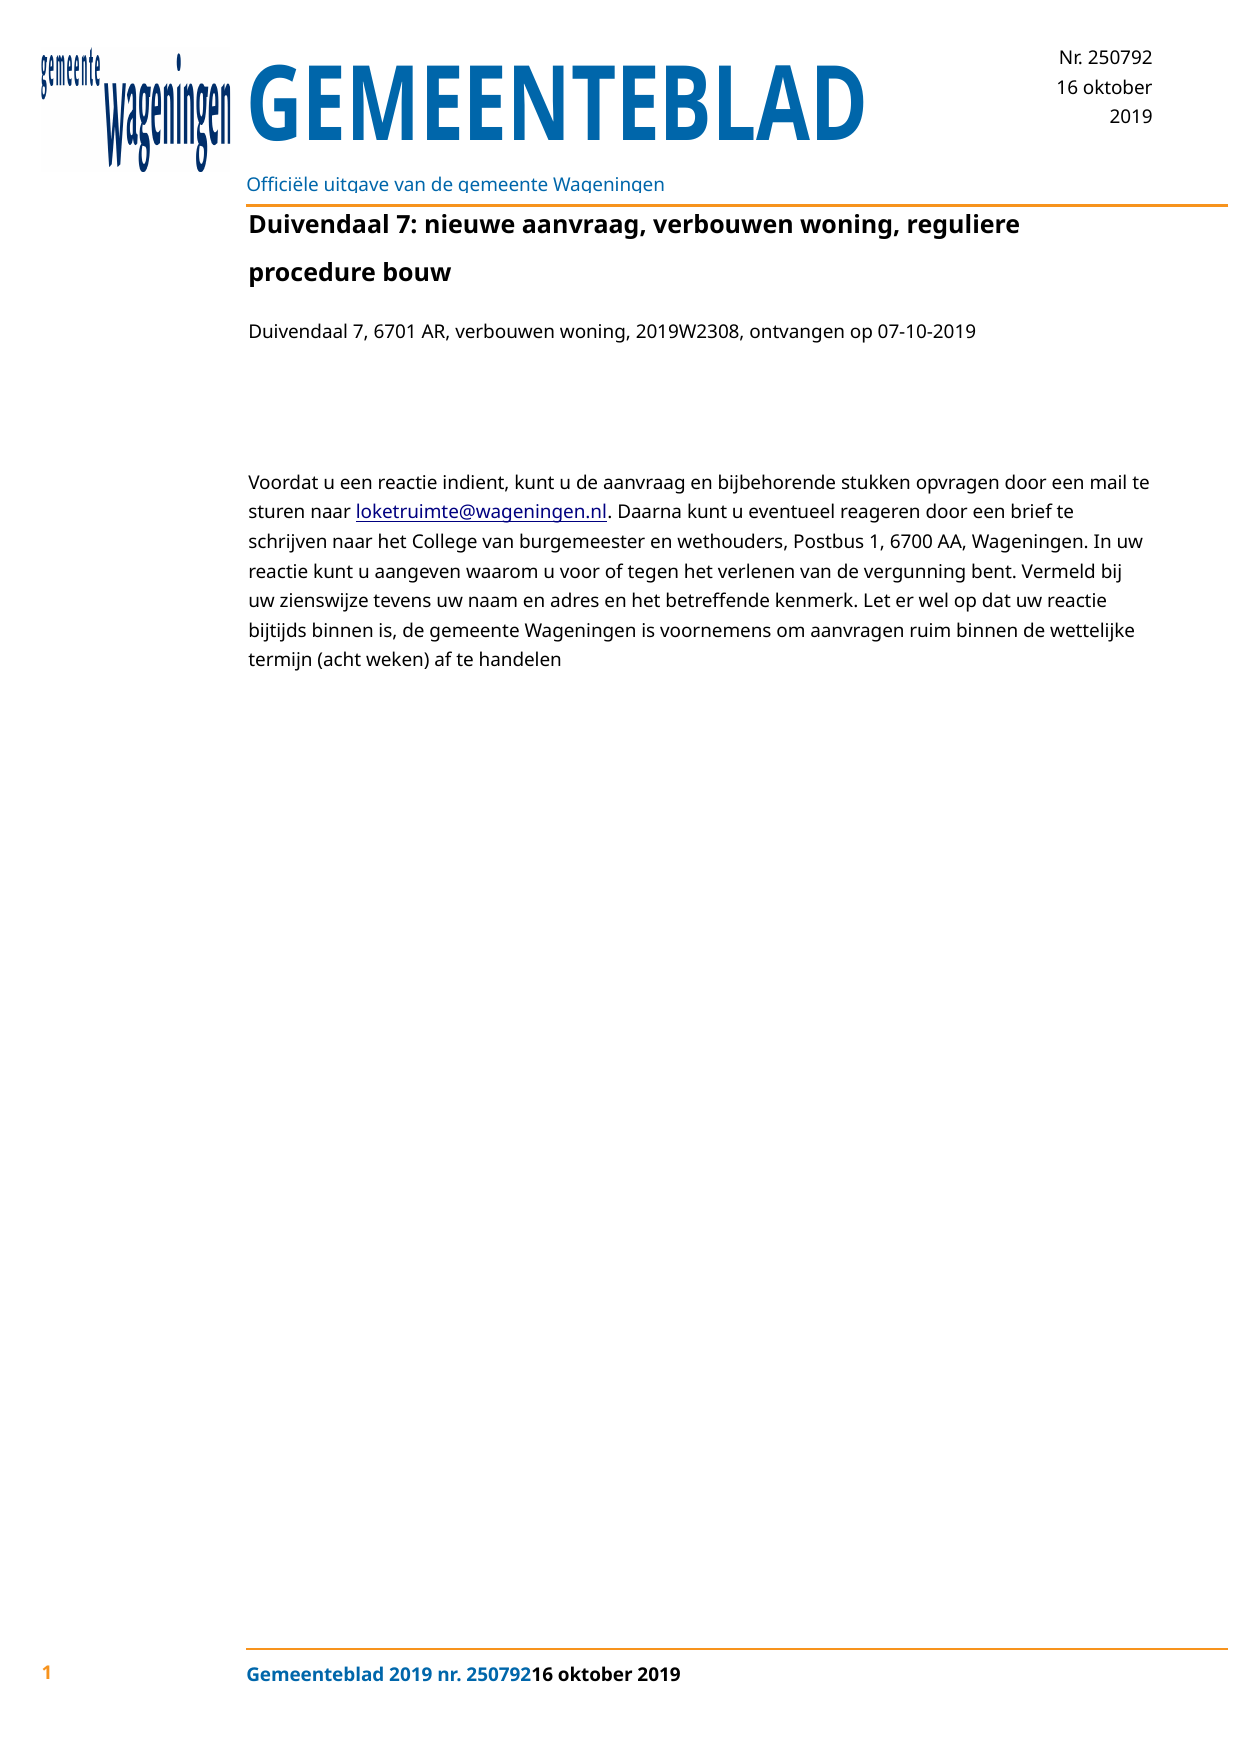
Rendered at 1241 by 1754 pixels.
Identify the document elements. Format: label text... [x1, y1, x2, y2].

text Voordat u een reactie indient, kunt u de aanvraag en bijbehorende stukken opvragen door een mail te sturen naar loketruimte@wageningen.nl. Daarna kunt u eventueel reageren door een brief te schrijven naar het College van burgemeester en wethouders, Postbus 1, 6700 AA, Wageningen. In uw reactie kunt u aangeven waarom u voor of tegen het verlenen van de vergunning bent. Vermeld bij uw zienswijze tevens uw naam en adres en het betreffende kenmerk. Let er wel op dat uw reactie bijtijds binnen is, de gemeente Wageningen is voornemens om aanvragen ruim binnen de wettelijke termijn (acht weken) af te handelen [248, 469, 1152, 672]
text Duivendaal 7: nieuwe aanvraag, verbouwen woning, reguliere procedure bouw [248, 207, 1152, 288]
text Duivendaal 7, 6701 AR, verbouwen woning, 2019W2308, ontvangen op 07-10-2019 [248, 318, 1152, 344]
picture [41, 47, 231, 172]
